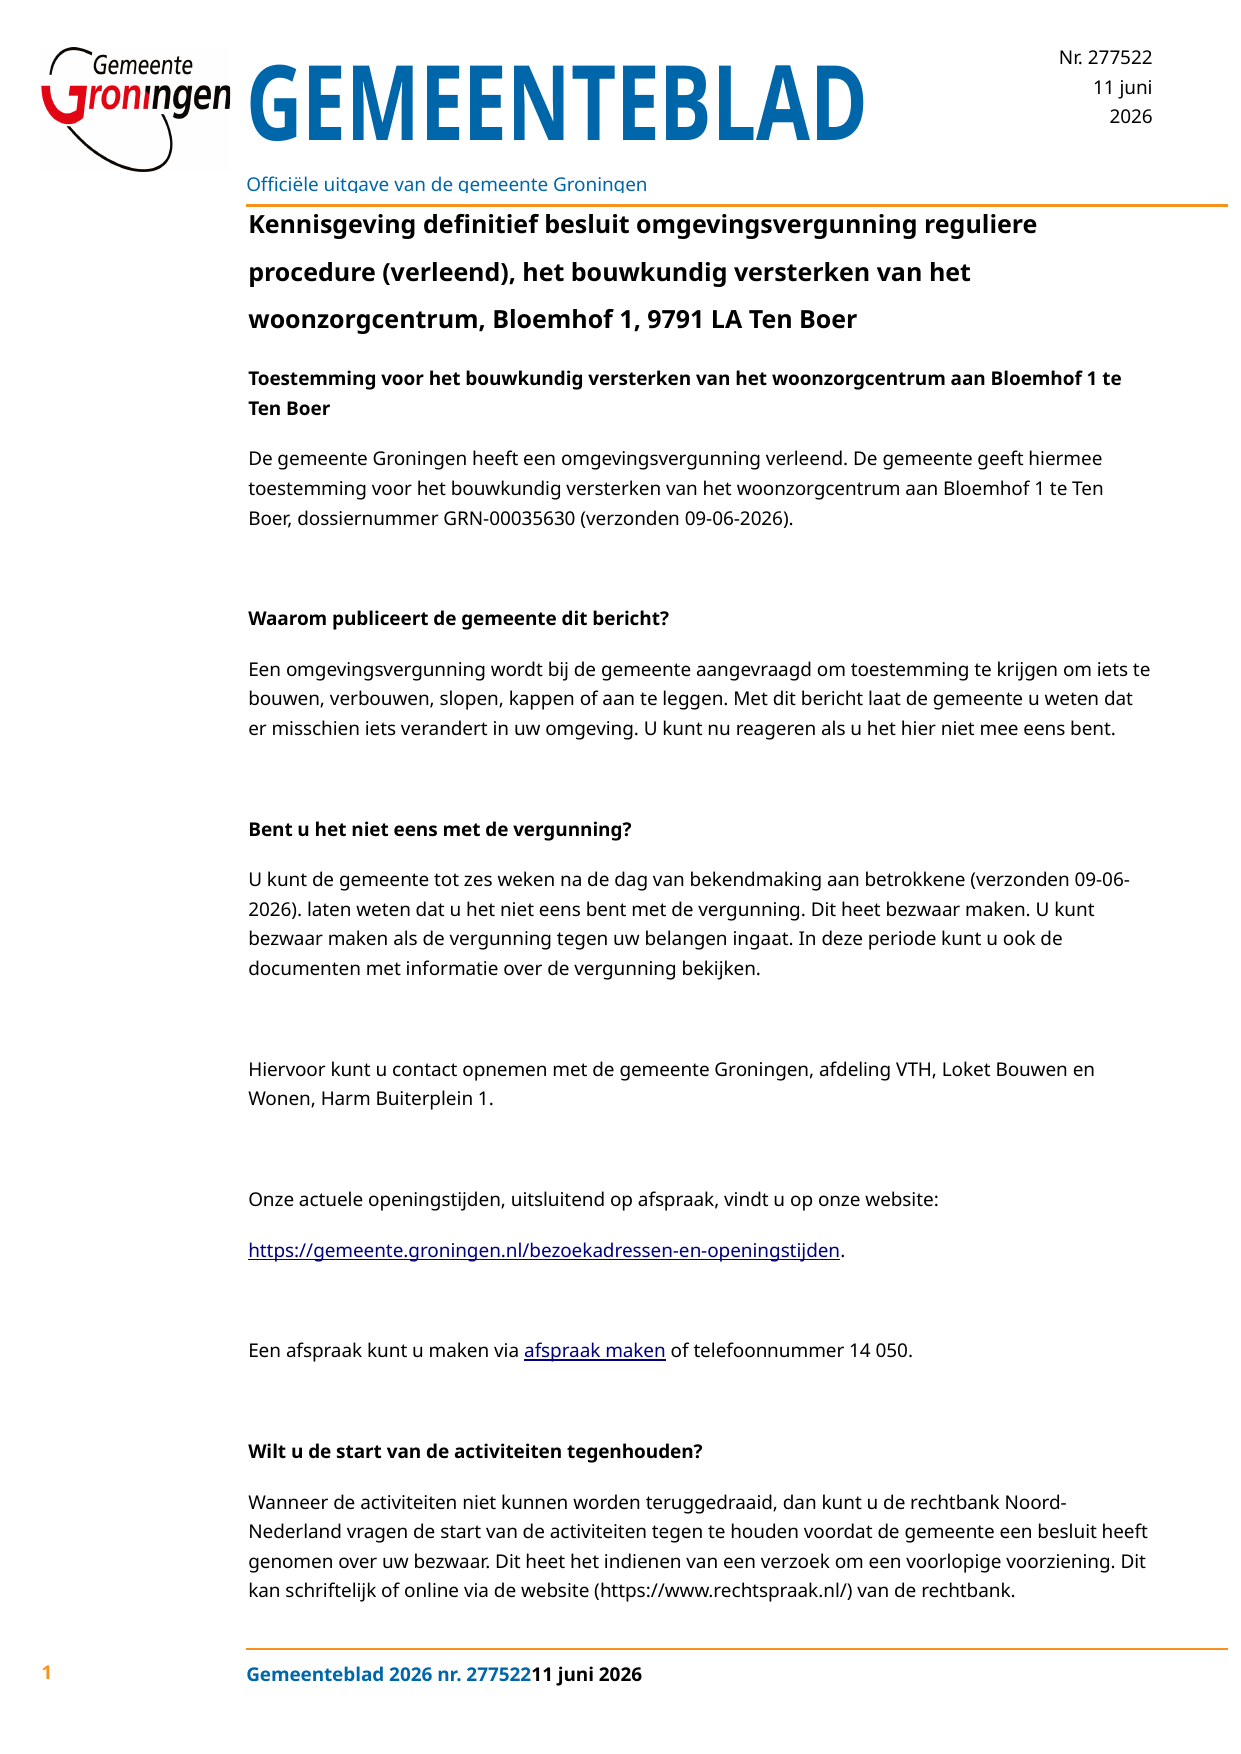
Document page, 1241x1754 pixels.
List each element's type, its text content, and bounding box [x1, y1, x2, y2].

text U kunt de gemeente tot zes weken na de dag van bekendmaking aan betrokkene (verzonden 09-06-2026). laten weten dat u het niet eens bent met de vergunning. Dit heet bezwaar maken. U kunt bezwaar maken als de vergunning tegen uw belangen ingaat. In deze periode kunt u ook de documenten met informatie over de vergunning bekijken. [248, 866, 1152, 981]
text Bent u het niet eens met de vergunning? [248, 816, 1152, 842]
text Onze actuele openingstijden, uitsluitend op afspraak, vindt u op onze website: [248, 1186, 1152, 1212]
picture [41, 47, 231, 172]
text Toestemming voor het bouwkundig versterken van het woonzorgcentrum aan Bloemhof 1 te Ten Boer [248, 366, 1152, 421]
text Kennisgeving definitief besluit omgevingsvergunning reguliere procedure (verleend), het bouwkundig versterken van het woonzorgcentrum, Bloemhof 1, 9791 LA Ten Boer [248, 207, 1152, 336]
text Wanneer de activiteiten niet kunnen worden teruggedraaid, dan kunt u de rechtbank Noord-Nederland vragen de start van de activiteiten tegen te houden voordat de gemeente een besluit heeft genomen over uw bezwaar. Dit heet het indienen van een verzoek om een voorlopige voorziening. Dit kan schriftelijk of online via de website (https://www.rechtspraak.nl/) van de rechtbank. [248, 1489, 1152, 1603]
text Hiervoor kunt u contact opnemen met de gemeente Groningen, afdeling VTH, Loket Bouwen en Wonen, Harm Buiterplein 1. [248, 1056, 1152, 1111]
text https://gemeente.groningen.nl/bezoekadressen-en-openingstijden. [248, 1237, 1152, 1262]
text Een afspraak kunt u maken via afspraak maken of telefoonnummer 14 050. [248, 1338, 1152, 1363]
text Wilt u de start van de activiteiten tegenhouden? [248, 1438, 1152, 1464]
text Een omgevingsvergunning wordt bij de gemeente aangevraagd om toestemming te krijgen om iets te bouwen, verbouwen, slopen, kappen of aan te leggen. Met dit bericht laat de gemeente u weten dat er misschien iets verandert in uw omgeving. U kunt nu reageren als u het hier niet mee eens bent. [248, 656, 1152, 741]
text Waarom publiceert de gemeente dit bericht? [248, 606, 1152, 631]
text De gemeente Groningen heeft een omgevingsvergunning verleend. De gemeente geeft hiermee toestemming voor het bouwkundig versterken van het woonzorgcentrum aan Bloemhof 1 te Ten Boer, dossiernummer GRN-00035630 (verzonden 09-06-2026). [248, 446, 1152, 530]
